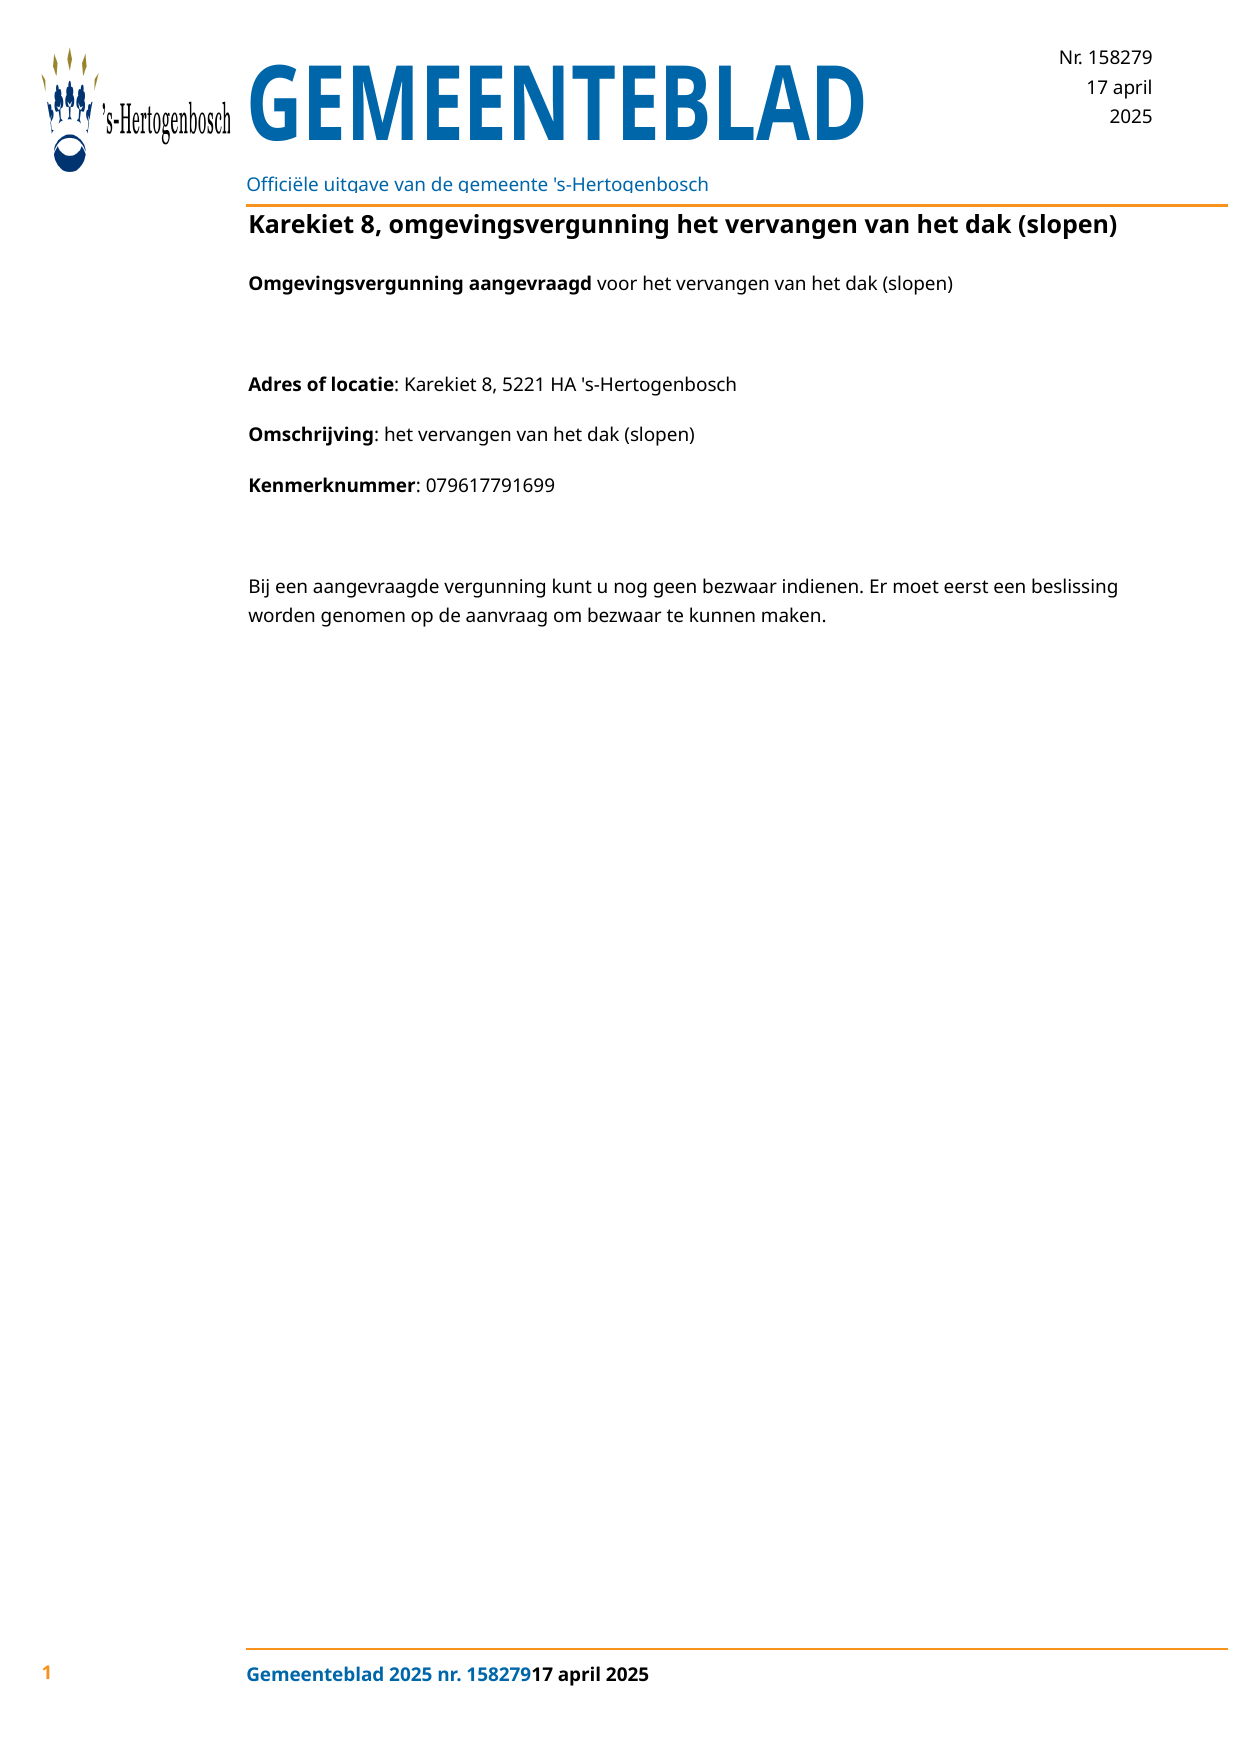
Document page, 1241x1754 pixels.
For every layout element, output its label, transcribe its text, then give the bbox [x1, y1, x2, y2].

picture [41, 47, 231, 172]
text Kenmerknummer: 079617791699 [248, 472, 1152, 498]
text Karekiet 8, omgevingsvergunning het vervangen van het dak (slopen) [248, 207, 1152, 241]
text Adres of locatie: Karekiet 8, 5221 HA 's-Hertogenbosch [248, 371, 1152, 397]
text Bij een aangevraagde vergunning kunt u nog geen bezwaar indienen. Er moet eerst een beslissing worden genomen op de aanvraag om bezwaar te kunnen maken. [248, 573, 1152, 628]
text Omgevingsvergunning aangevraagd voor het vervangen van het dak (slopen) [248, 270, 1152, 296]
text Omschrijving: het vervangen van het dak (slopen) [248, 422, 1152, 447]
